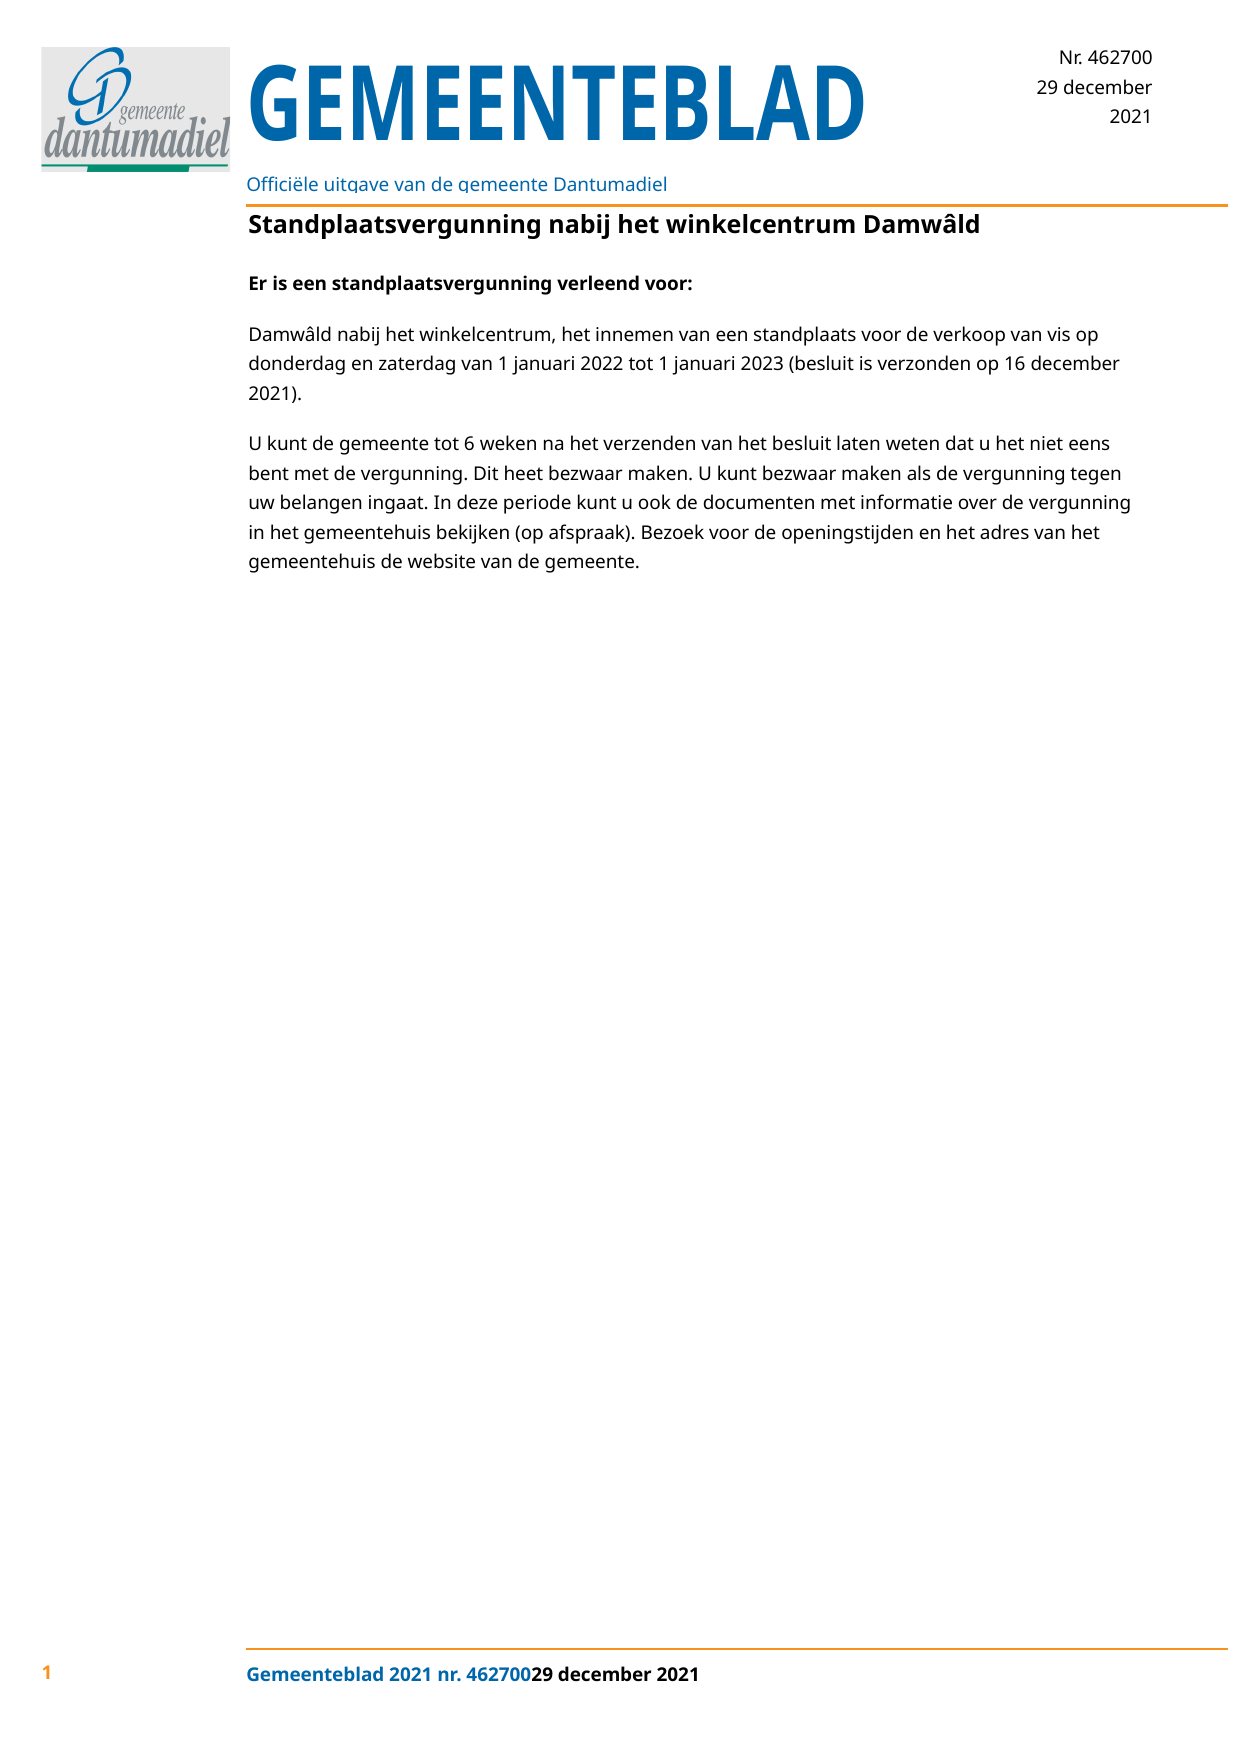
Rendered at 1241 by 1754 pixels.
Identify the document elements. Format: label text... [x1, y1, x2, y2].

text Er is een standplaatsvergunning verleend voor: [248, 270, 1152, 296]
text Standplaatsvergunning nabij het winkelcentrum Damwâld [248, 207, 1152, 241]
text U kunt de gemeente tot 6 weken na het verzenden van het besluit laten weten dat u het niet eens bent met de vergunning. Dit heet bezwaar maken. U kunt bezwaar maken als de vergunning tegen uw belangen ingaat. In deze periode kunt u ook de documenten met informatie over de vergunning in het gemeentehuis bekijken (op afspraak). Bezoek voor de openingstijden en het adres van het gemeentehuis de website van de gemeente. [248, 430, 1152, 574]
picture [41, 47, 231, 172]
text Damwâld nabij het winkelcentrum, het innemen van een standplaats voor de verkoop van vis op donderdag en zaterdag van 1 januari 2022 tot 1 januari 2023 (besluit is verzonden op 16 december 2021). [248, 321, 1152, 406]
